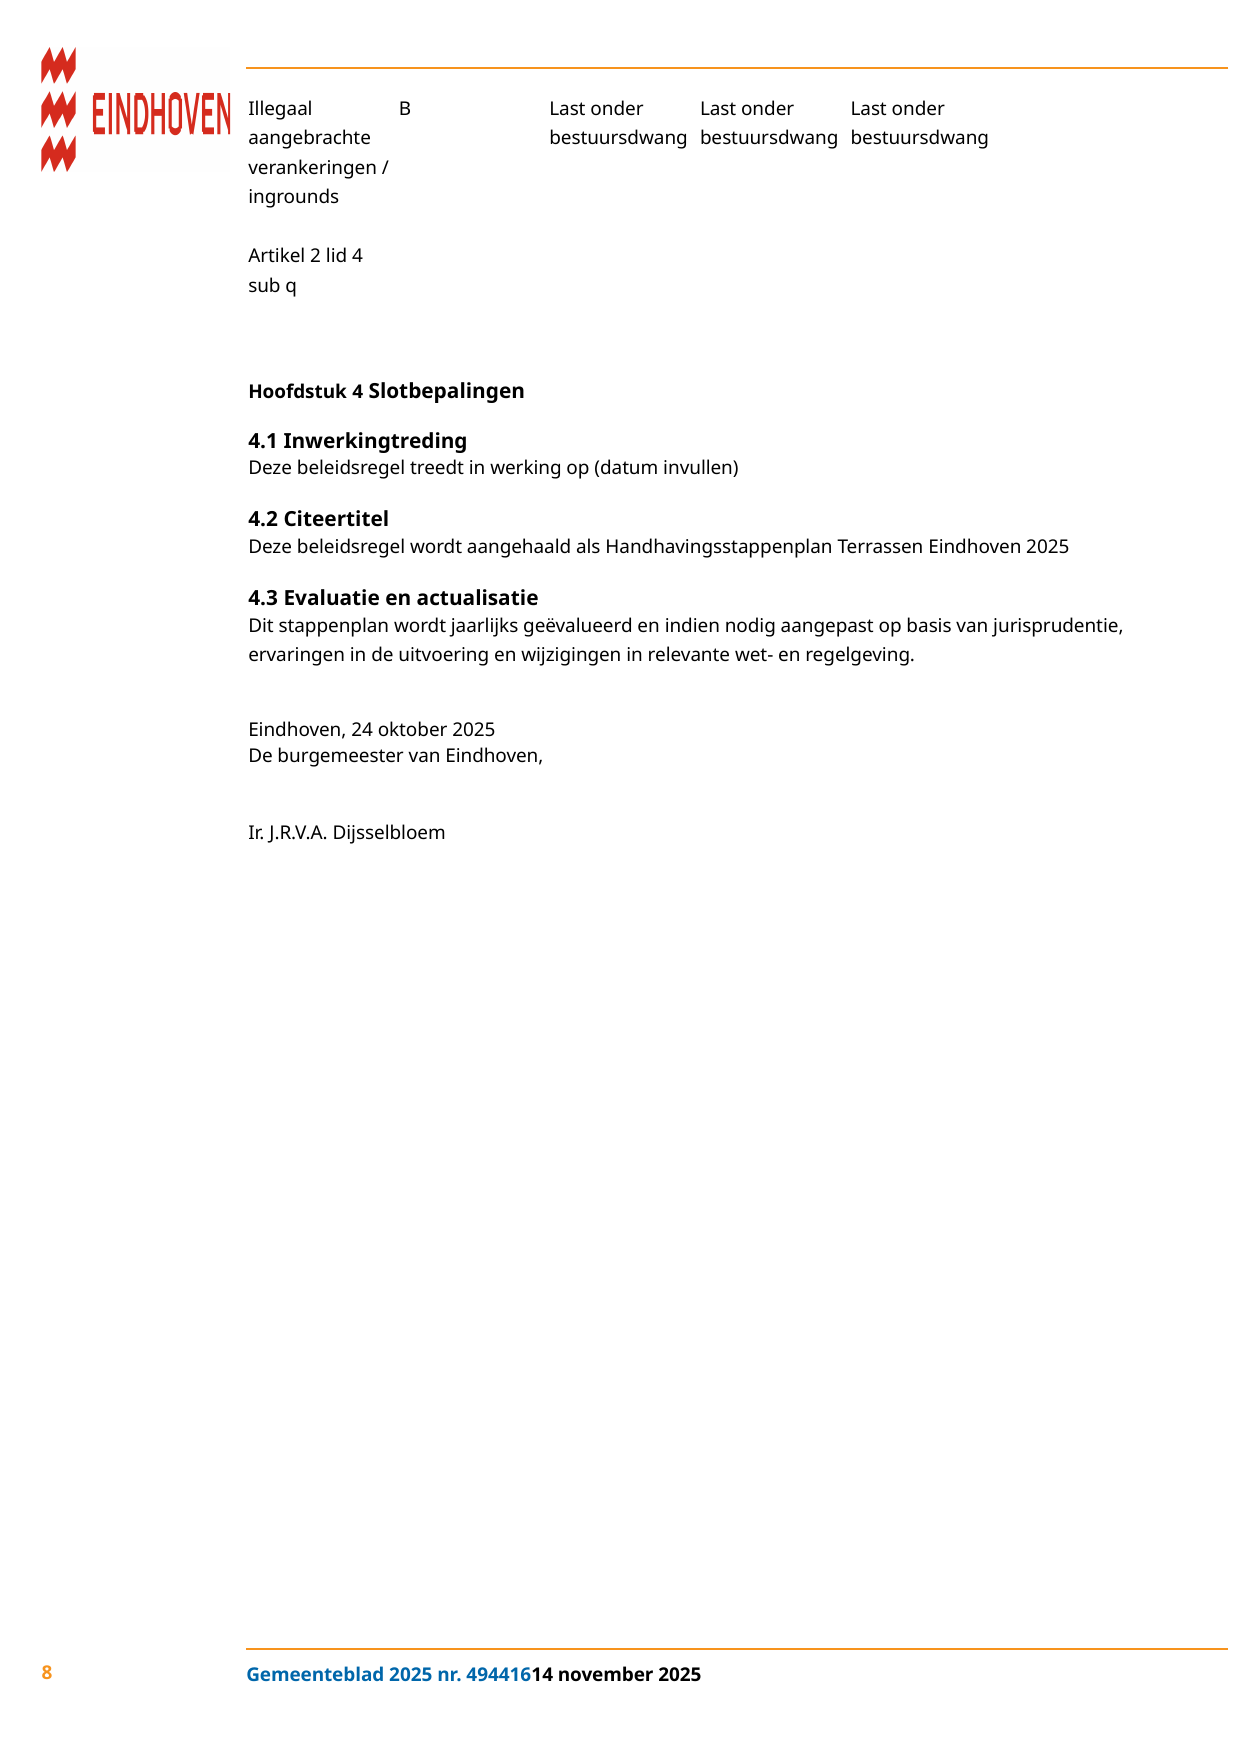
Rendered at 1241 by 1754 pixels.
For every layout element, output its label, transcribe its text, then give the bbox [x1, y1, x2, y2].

table_cell B [399, 95, 549, 328]
text 4.3 Evaluatie en actualisatie [248, 583, 1152, 612]
text Dit stappenplan wordt jaarlijks geëvalueerd en indien nodig aangepast op basis van jurisprudentie, ervaringen in de uitvoering en wijzigingen in relevante wet- en regelgeving. [248, 612, 1152, 667]
text De burgemeester van Eindhoven, [248, 742, 1152, 768]
text Eindhoven, 24 oktober 2025 [248, 717, 1152, 742]
text 4.1 Inwerkingtreding [248, 426, 1152, 454]
table_cell Last onder bestuursdwang [700, 95, 850, 328]
table_cell [1001, 95, 1152, 328]
text 4.2 Citeertitel [248, 504, 1152, 533]
text Hoofdstuk 4 Slotbepalingen [248, 376, 1152, 405]
table_cell Last onder bestuursdwang [850, 95, 1001, 328]
text Deze beleidsregel treedt in werking op (datum invullen) [248, 454, 1152, 480]
table_cell Last onder bestuursdwang [549, 95, 700, 328]
text Ir. J.R.V.A. Dijsselbloem [248, 819, 1152, 845]
text Deze beleidsregel wordt aangehaald als Handhavingsstappenplan Terrassen Eindhoven 2025 [248, 533, 1152, 559]
table_cell Illegaal aangebrachte verankeringen / ingrounds Artikel 2 lid 4 sub q [248, 95, 398, 328]
picture [41, 47, 231, 172]
